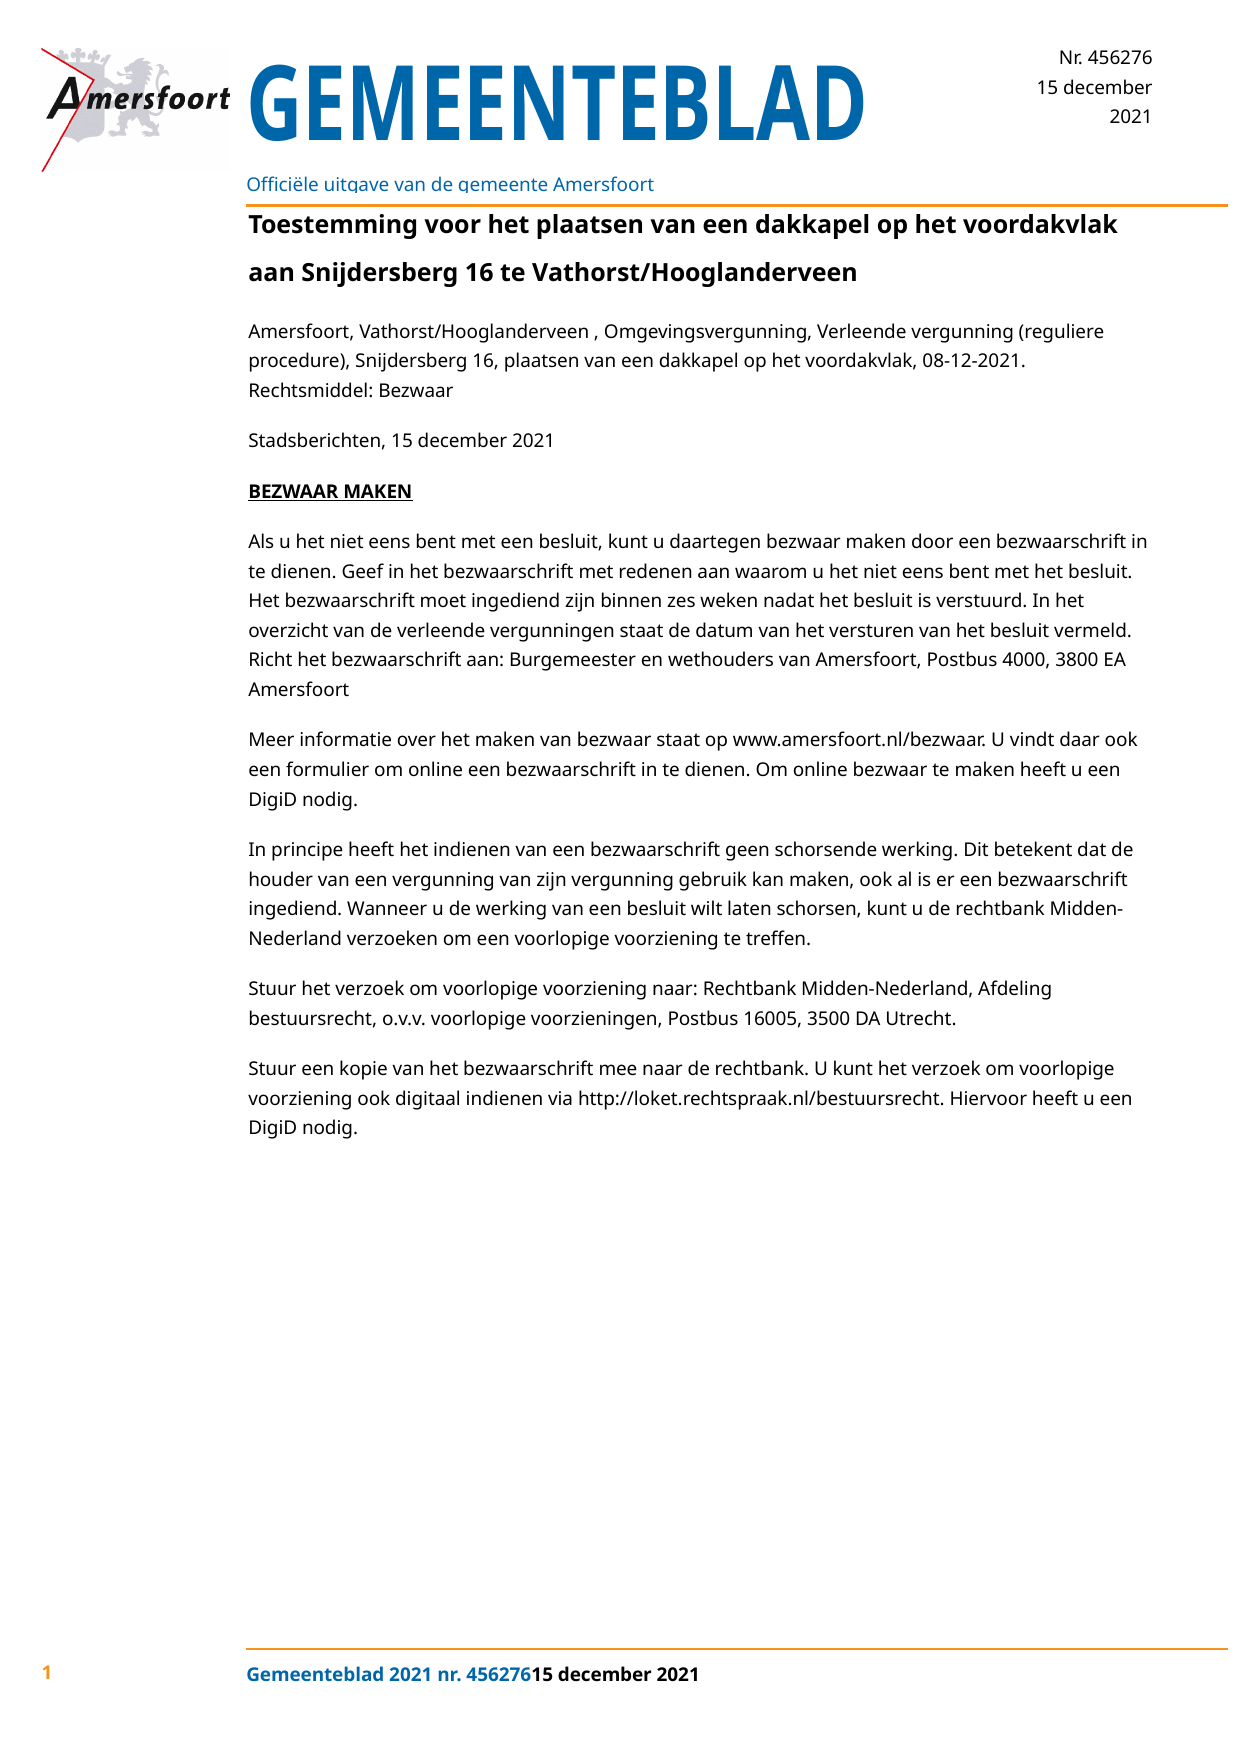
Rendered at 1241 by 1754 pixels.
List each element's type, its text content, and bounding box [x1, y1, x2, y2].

text Toestemming voor het plaatsen van een dakkapel op het voordakvlak aan Snijdersberg 16 te Vathorst/Hooglanderveen [248, 207, 1152, 288]
text Stadsberichten, 15 december 2021 [248, 427, 1152, 453]
text Amersfoort, Vathorst/Hooglanderveen , Omgevingsvergunning, Verleende vergunning (reguliere procedure), Snijdersberg 16, plaatsen van een dakkapel op het voordakvlak, 08-12-2021. Rechtsmiddel: Bezwaar [248, 318, 1152, 403]
picture [41, 47, 231, 172]
text BEZWAAR MAKEN [248, 478, 1152, 504]
text Als u het niet eens bent met een besluit, kunt u daartegen bezwaar maken door een bezwaarschrift in te dienen. Geef in het bezwaarschrift met redenen aan waarom u het niet eens bent met het besluit. Het bezwaarschrift moet ingediend zijn binnen zes weken nadat het besluit is verstuurd. In het overzicht van de verleende vergunningen staat de datum van het versturen van het besluit vermeld. Richt het bezwaarschrift aan: Burgemeester en wethouders van Amersfoort, Postbus 4000, 3800 EA Amersfoort [248, 528, 1152, 702]
text Meer informatie over het maken van bezwaar staat op www.amersfoort.nl/bezwaar. U vindt daar ook een formulier om online een bezwaarschrift in te dienen. Om online bezwaar te maken heeft u een DigiD nodig. [248, 727, 1152, 812]
text Stuur een kopie van het bezwaarschrift mee naar de rechtbank. U kunt het verzoek om voorlopige voorziening ook digitaal indienen via http://loket.rechtspraak.nl/bestuursrecht. Hiervoor heeft u een DigiD nodig. [248, 1055, 1152, 1140]
text In principe heeft het indienen van een bezwaarschrift geen schorsende werking. Dit betekent dat de houder van een vergunning van zijn vergunning gebruik kan maken, ook al is er een bezwaarschrift ingediend. Wanneer u de werking van een besluit wilt laten schorsen, kunt u de rechtbank Midden-Nederland verzoeken om een voorlopige voorziening te treffen. [248, 836, 1152, 951]
text Stuur het verzoek om voorlopige voorziening naar: Rechtbank Midden-Nederland, Afdeling bestuursrecht, o.v.v. voorlopige voorzieningen, Postbus 16005, 3500 DA Utrecht. [248, 975, 1152, 1031]
